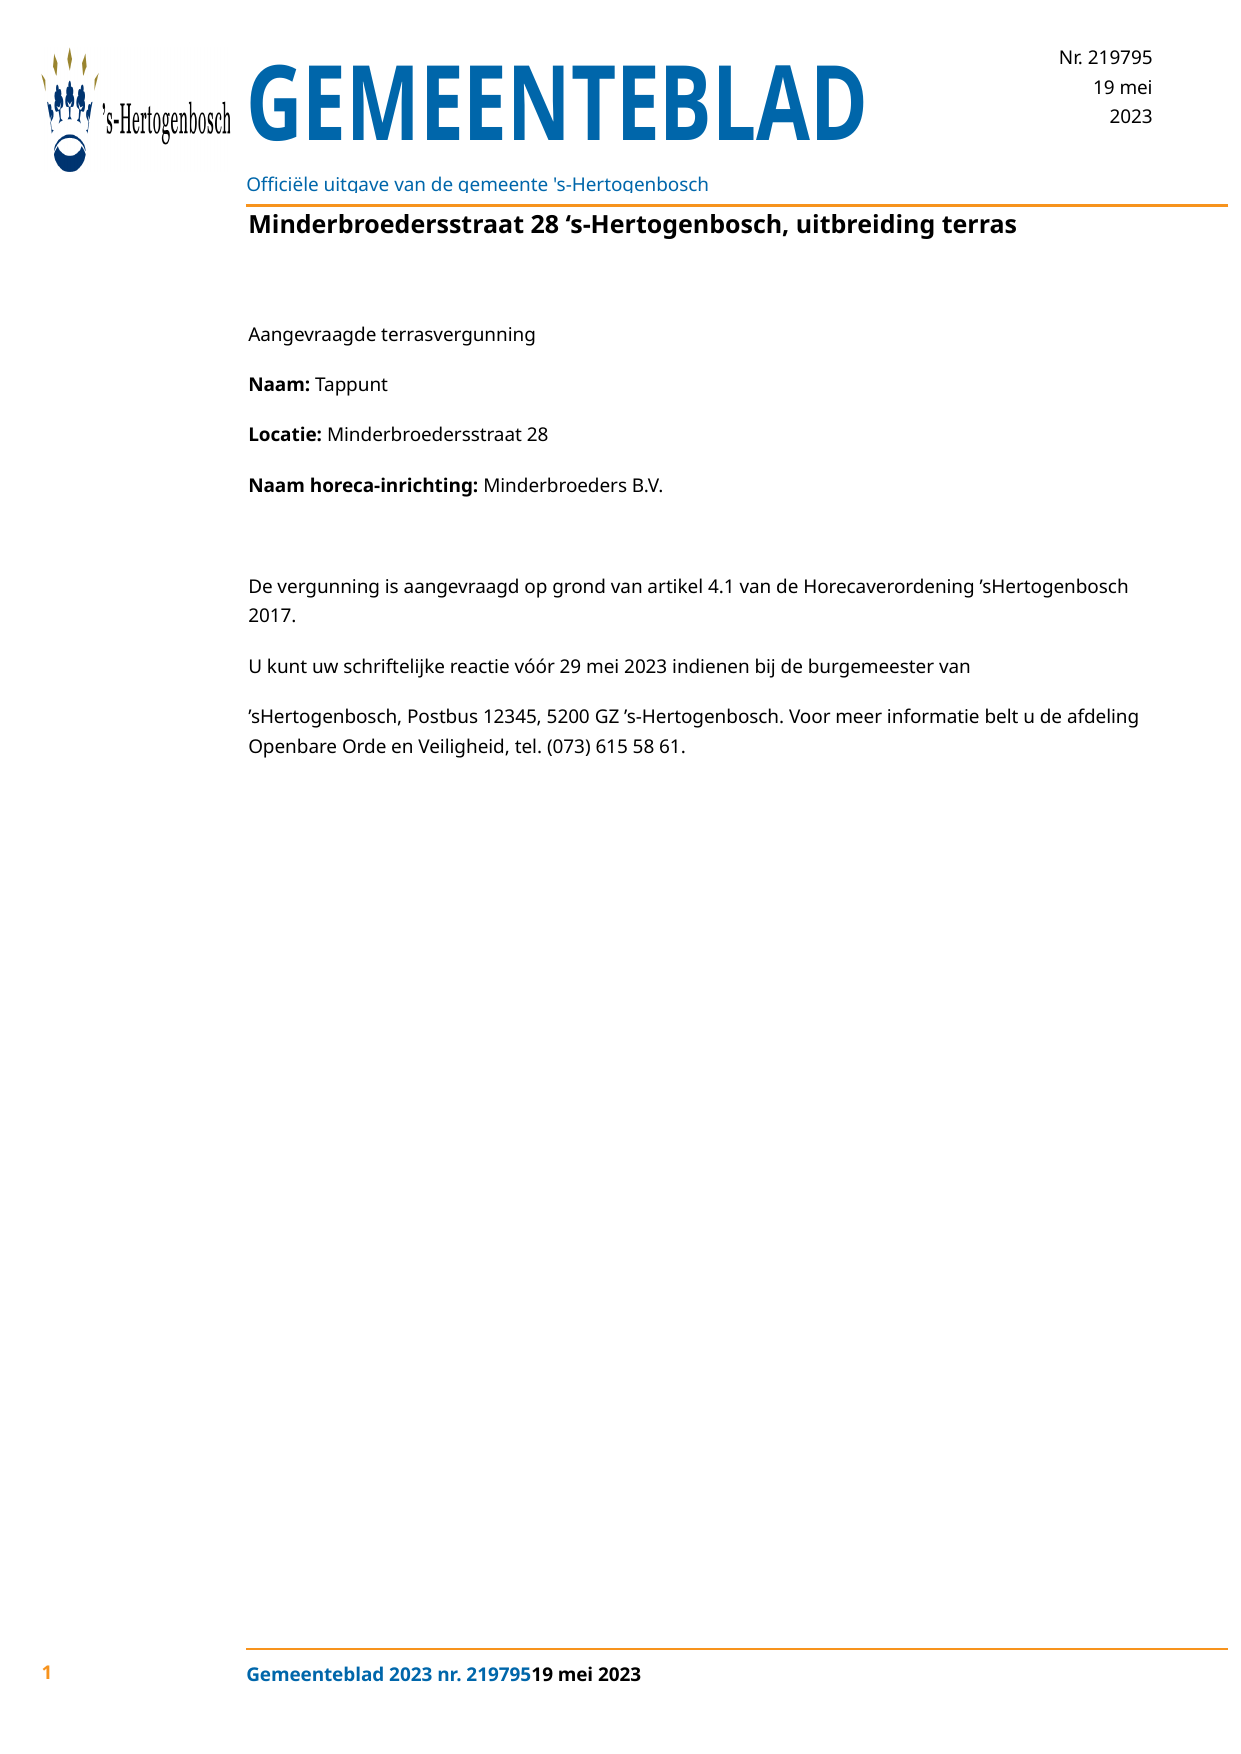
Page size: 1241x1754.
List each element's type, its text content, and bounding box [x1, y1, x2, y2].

text Aangevraagde terrasvergunning [248, 321, 1152, 346]
text Naam horeca-inrichting: Minderbroeders B.V. [248, 472, 1152, 498]
picture [41, 47, 231, 172]
text Naam: Tappunt [248, 371, 1152, 397]
text Locatie: Minderbroedersstraat 28 [248, 422, 1152, 447]
text ’sHertogenbosch, Postbus 12345, 5200 GZ ’s-Hertogenbosch. Voor meer informatie belt u de afdeling Openbare Orde en Veiligheid, tel. (073) 615 58 61. [248, 703, 1152, 758]
text Minderbroedersstraat 28 ‘s-Hertogenbosch, uitbreiding terras [248, 207, 1152, 241]
text U kunt uw schriftelijke reactie vóór 29 mei 2023 indienen bij de burgemeester van [248, 653, 1152, 678]
text De vergunning is aangevraagd op grond van artikel 4.1 van de Horecaverordening ’sHertogenbosch 2017. [248, 573, 1152, 628]
